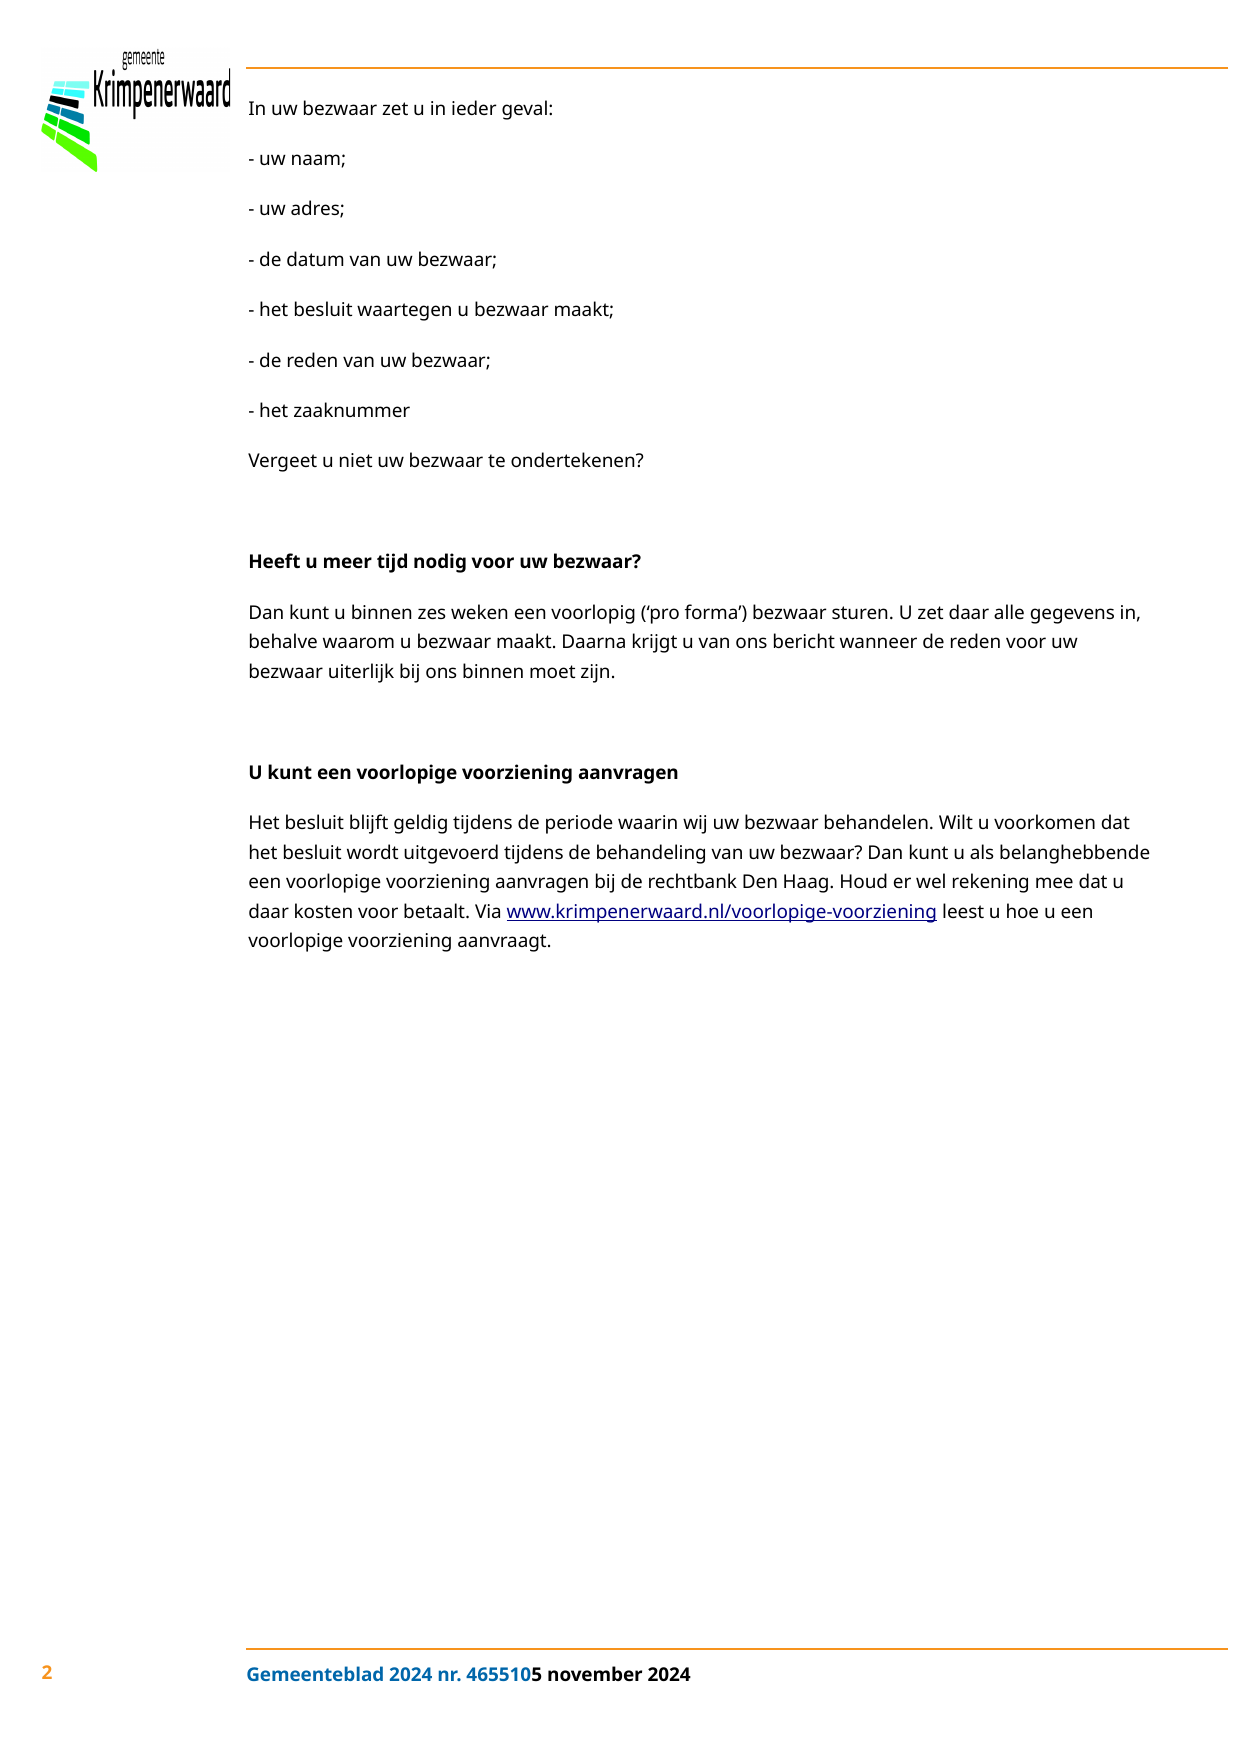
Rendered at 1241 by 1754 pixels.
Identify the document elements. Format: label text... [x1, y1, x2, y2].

text Vergeet u niet uw bezwaar te ondertekenen? [248, 448, 1152, 473]
text U kunt een voorlopige voorziening aanvragen [248, 759, 1152, 785]
text - de reden van uw bezwaar; [248, 347, 1152, 373]
text - de datum van uw bezwaar; [248, 246, 1152, 272]
text Dan kunt u binnen zes weken een voorlopig (‘pro forma’) bezwaar sturen. U zet daar alle gegevens in, behalve waarom u bezwaar maakt. Daarna krijgt u van ons bericht wanneer de reden voor uw bezwaar uiterlijk bij ons binnen moet zijn. [248, 599, 1152, 684]
text - uw naam; [248, 145, 1152, 171]
text Het besluit blijft geldig tijdens de periode waarin wij uw bezwaar behandelen. Wilt u voorkomen dat het besluit wordt uitgevoerd tijdens de behandeling van uw bezwaar? Dan kunt u als belanghebbende een voorlopige voorziening aanvragen bij de rechtbank Den Haag. Houd er wel rekening mee dat u daar kosten voor betaalt. Via www.krimpenerwaard.nl/voorlopige-voorziening leest u hoe u een voorlopige voorziening aanvraagt. [248, 809, 1152, 953]
text In uw bezwaar zet u in ieder geval: [248, 95, 1152, 121]
text - het besluit waartegen u bezwaar maakt; [248, 296, 1152, 322]
text Heeft u meer tijd nodig voor uw bezwaar? [248, 548, 1152, 574]
text - het zaaknummer [248, 397, 1152, 423]
picture [41, 47, 231, 172]
text - uw adres; [248, 196, 1152, 221]
